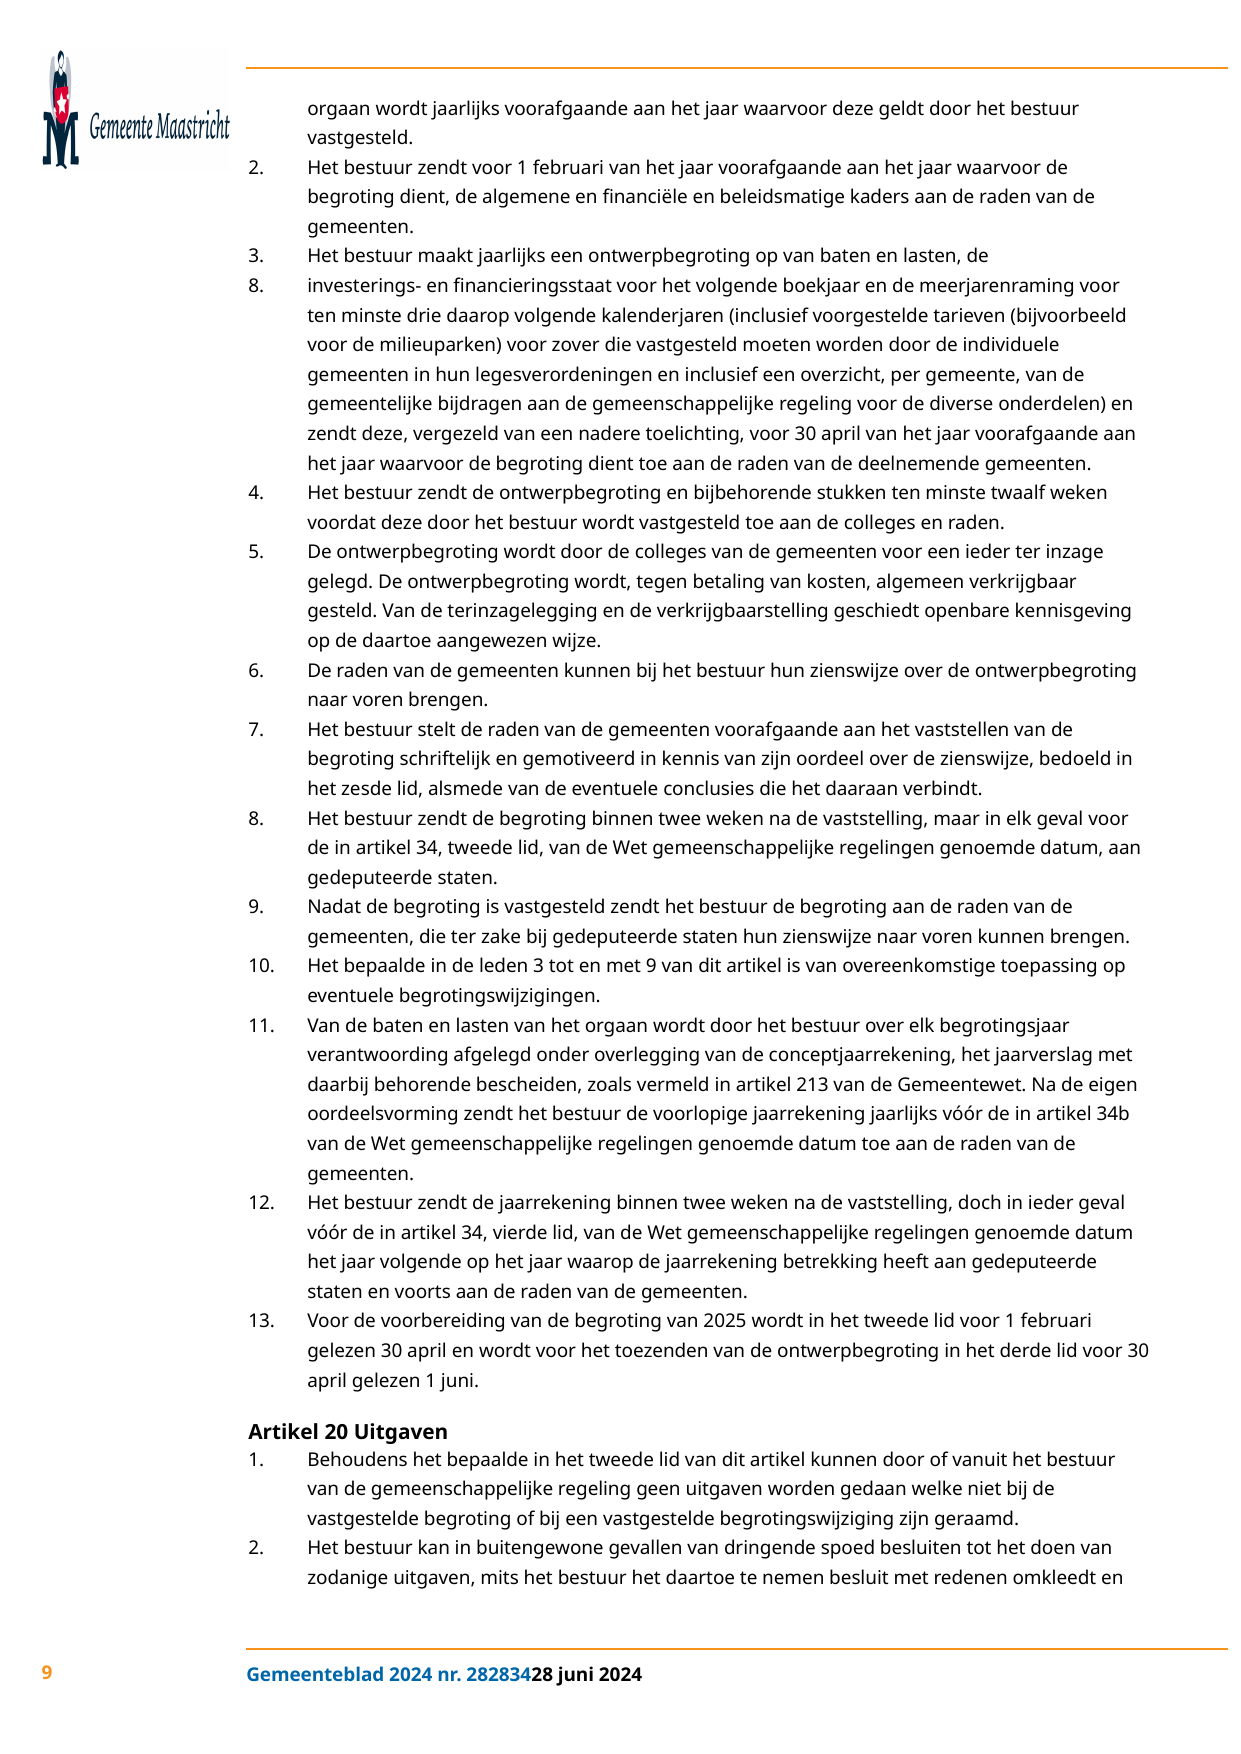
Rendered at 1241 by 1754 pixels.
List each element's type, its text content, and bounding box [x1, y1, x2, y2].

list orgaan wordt jaarlijks voorafgaande aan het jaar waarvoor deze geldt door het bestuur vastgesteld. [248, 95, 1152, 150]
list Het bestuur zendt de jaarrekening binnen twee weken na de vaststelling, doch in ieder geval vóór de in artikel 34, vierde lid, van de Wet gemeenschappelijke regelingen genoemde datum het jaar volgende op het jaar waarop de jaarrekening betrekking heeft aan gedeputeerde staten en voorts aan de raden van de gemeenten. [248, 1189, 1152, 1304]
list Het bestuur kan in buitengewone gevallen van dringende spoed besluiten tot het doen van zodanige uitgaven, mits het bestuur het daartoe te nemen besluit met redenen omkleedt en [248, 1534, 1152, 1590]
list Het bestuur zendt de begroting binnen twee weken na de vaststelling, maar in elk geval voor de in artikel 34, tweede lid, van de Wet gemeenschappelijke regelingen genoemde datum, aan gedeputeerde staten. [248, 805, 1152, 890]
list investerings- en financieringsstaat voor het volgende boekjaar en de meerjarenraming voor ten minste drie daarop volgende kalenderjaren (inclusief voorgestelde tarieven (bijvoorbeeld voor de milieuparken) voor zover die vastgesteld moeten worden door de individuele gemeenten in hun legesverordeningen en inclusief een overzicht, per gemeente, van de gemeentelijke bijdragen aan de gemeenschappelijke regeling voor de diverse onderdelen) en zendt deze, vergezeld van een nadere toelichting, voor 30 april van het jaar voorafgaande aan het jaar waarvoor de begroting dient toe aan de raden van de deelnemende gemeenten. [248, 272, 1152, 476]
list Behoudens het bepaalde in het tweede lid van dit artikel kunnen door of vanuit het bestuur van de gemeenschappelijke regeling geen uitgaven worden gedaan welke niet bij de vastgestelde begroting of bij een vastgestelde begrotingswijziging zijn geraamd. [248, 1446, 1152, 1531]
picture [41, 47, 231, 172]
list De raden van de gemeenten kunnen bij het bestuur hun zienswijze over de ontwerpbegroting naar voren brengen. [248, 657, 1152, 712]
list Het bestuur zendt voor 1 februari van het jaar voorafgaande aan het jaar waarvoor de begroting dient, de algemene en financiële en beleidsmatige kaders aan de raden van de gemeenten. [248, 154, 1152, 239]
list Van de baten en lasten van het orgaan wordt door het bestuur over elk begrotingsjaar verantwoording afgelegd onder overlegging van de conceptjaarrekening, het jaarverslag met daarbij behorende bescheiden, zoals vermeld in artikel 213 van de Gemeentewet. Na de eigen oordeelsvorming zendt het bestuur de voorlopige jaarrekening jaarlijks vóór de in artikel 34b van de Wet gemeenschappelijke regelingen genoemde datum toe aan de raden van de gemeenten. [248, 1012, 1152, 1186]
list Voor de voorbereiding van de begroting van 2025 wordt in het tweede lid voor 1 februari gelezen 30 april en wordt voor het toezenden van de ontwerpbegroting in het derde lid voor 30 april gelezen 1 juni. [248, 1308, 1152, 1393]
list De ontwerpbegroting wordt door de colleges van de gemeenten voor een ieder ter inzage gelegd. De ontwerpbegroting wordt, tegen betaling van kosten, algemeen verkrijgbaar gesteld. Van de terinzagelegging en de verkrijgbaarstelling geschiedt openbare kennisgeving op de daartoe aangewezen wijze. [248, 538, 1152, 653]
text Artikel 20 Uitgaven [248, 1417, 1152, 1446]
list Het bestuur stelt de raden van de gemeenten voorafgaande aan het vaststellen van de begroting schriftelijk en gemotiveerd in kennis van zijn oordeel over de zienswijze, bedoeld in het zesde lid, alsmede van de eventuele conclusies die het daaraan verbindt. [248, 716, 1152, 801]
list Het bestuur zendt de ontwerpbegroting en bijbehorende stukken ten minste twaalf weken voordat deze door het bestuur wordt vastgesteld toe aan de colleges en raden. [248, 479, 1152, 535]
list Het bepaalde in de leden 3 tot en met 9 van dit artikel is van overeenkomstige toepassing op eventuele begrotingswijzigingen. [248, 953, 1152, 1008]
list Het bestuur maakt jaarlijks een ontwerpbegroting op van baten en lasten, de [248, 243, 1152, 268]
list Nadat de begroting is vastgesteld zendt het bestuur de begroting aan de raden van de gemeenten, die ter zake bij gedeputeerde staten hun zienswijze naar voren kunnen brengen. [248, 893, 1152, 949]
